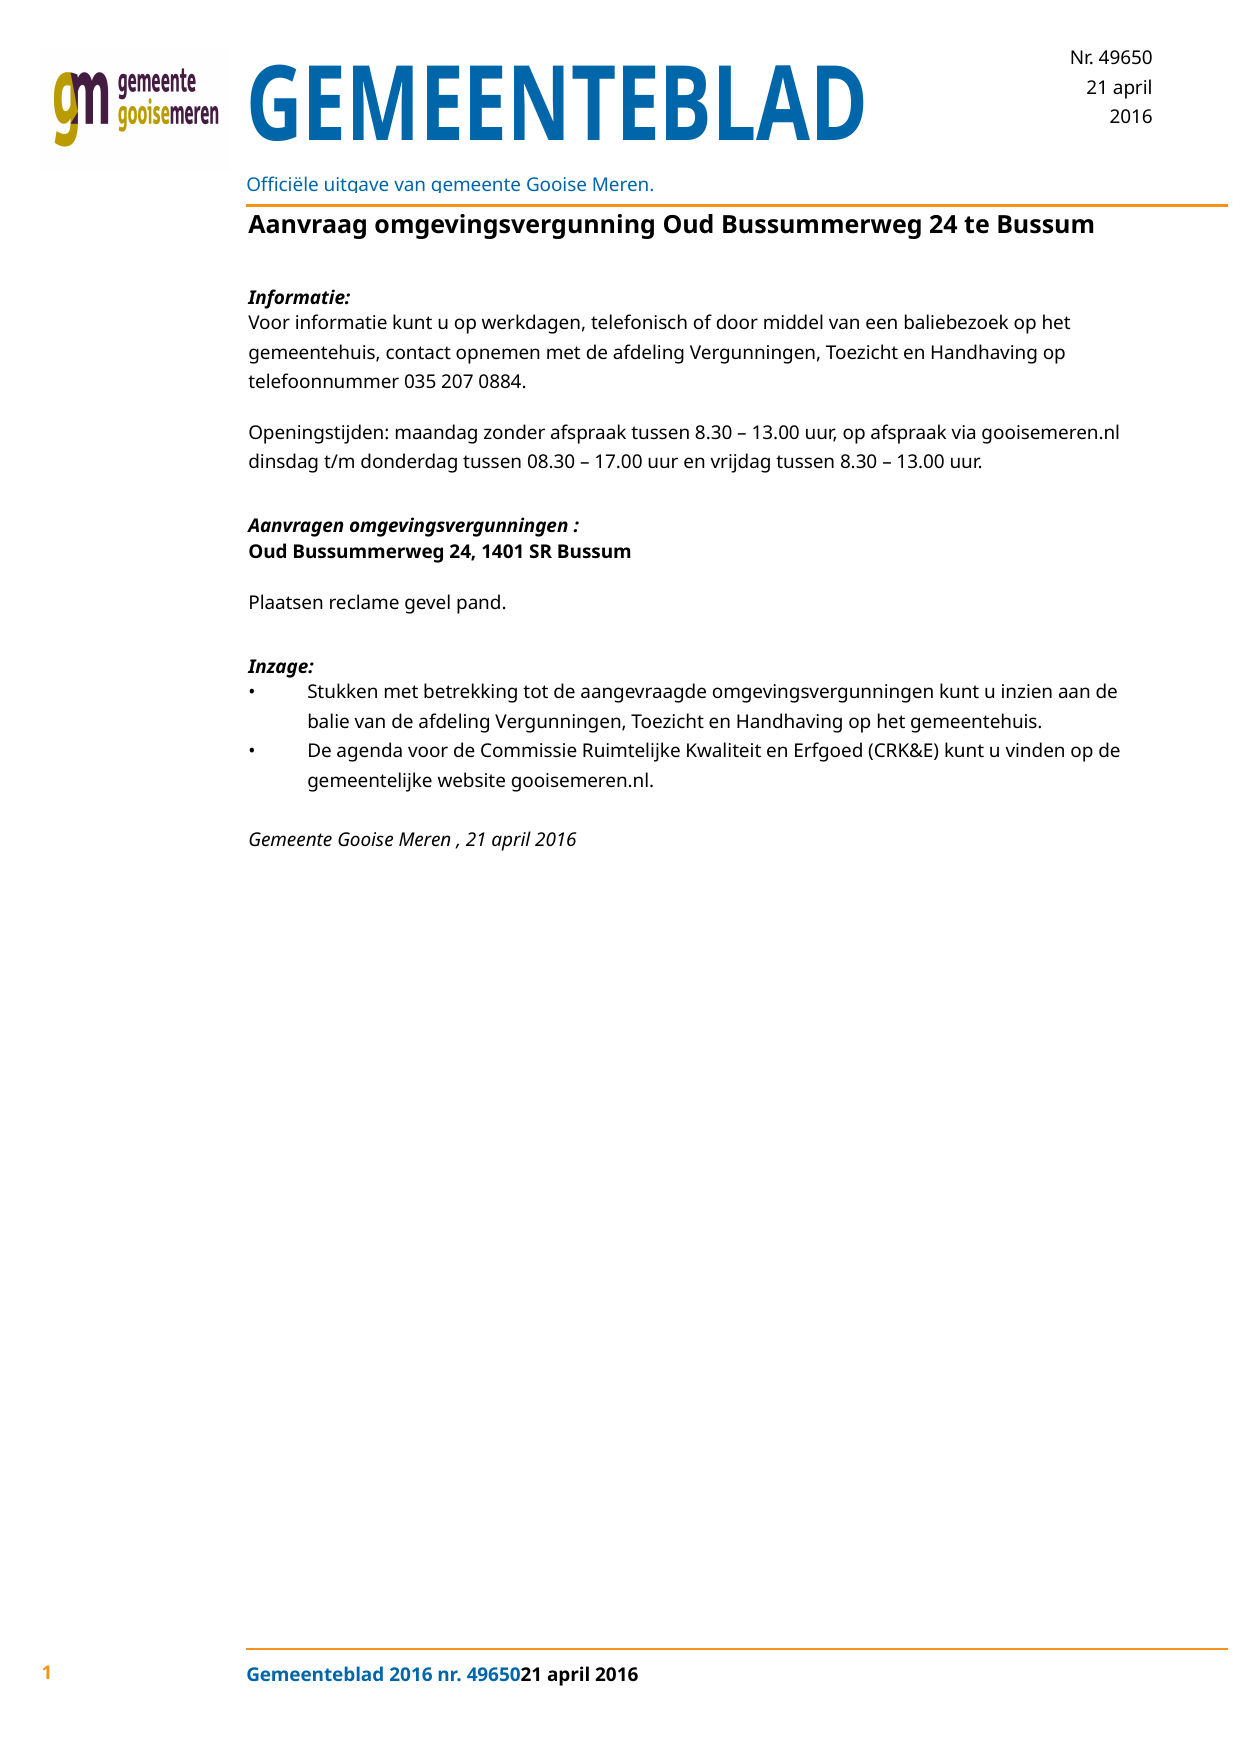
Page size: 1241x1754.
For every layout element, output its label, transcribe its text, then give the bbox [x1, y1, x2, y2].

text Oud Bussummerweg 24, 1401 SR Bussum [248, 538, 1152, 564]
text Informatie: [248, 284, 1152, 309]
text Voor informatie kunt u op werkdagen, telefonisch of door middel van een baliebezoek op het gemeentehuis, contact opnemen met de afdeling Vergunningen, Toezicht en Handhaving op telefoonnummer 035 207 0884. [248, 309, 1152, 394]
list Stukken met betrekking tot de aangevraagde omgevingsvergunningen kunt u inzien aan de balie van de afdeling Vergunningen, Toezicht en Handhaving op het gemeentehuis. [248, 678, 1152, 734]
picture [41, 47, 231, 172]
text Aanvragen omgevingsvergunningen : [248, 513, 1152, 538]
text Inzage: [248, 653, 1152, 678]
list De agenda voor de Commissie Ruimtelijke Kwaliteit en Erfgoed (CRK&E) kunt u vinden op de gemeentelijke website gooisemeren.nl. [248, 738, 1152, 793]
text Gemeente Gooise Meren , 21 april 2016 [248, 826, 1152, 852]
text Plaatsen reclame gevel pand. [248, 589, 1152, 614]
text Openingstijden: maandag zonder afspraak tussen 8.30 – 13.00 uur, op afspraak via gooisemeren.nl dinsdag t/m donderdag tussen 08.30 – 17.00 uur en vrijdag tussen 8.30 – 13.00 uur. [248, 419, 1152, 474]
text Aanvraag omgevingsvergunning Oud Bussummerweg 24 te Bussum [248, 207, 1152, 241]
